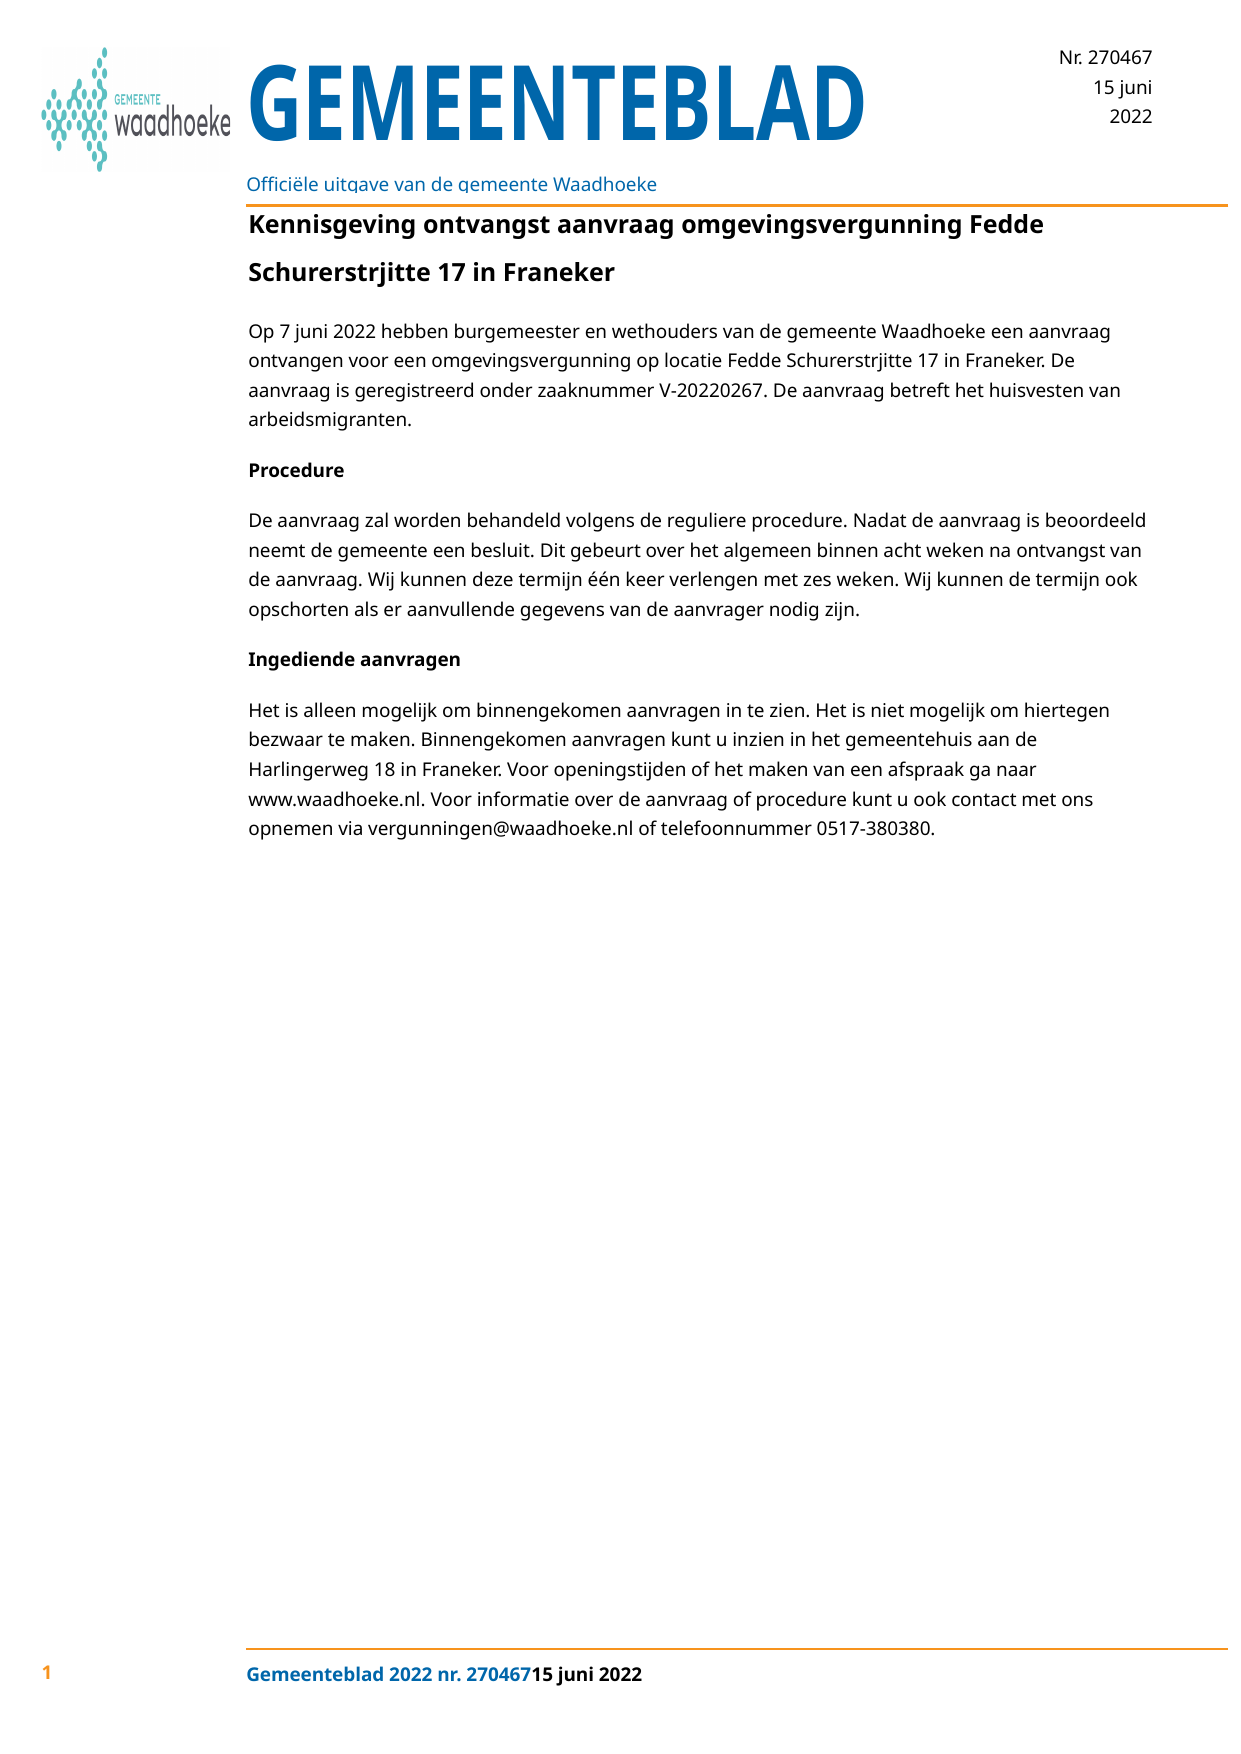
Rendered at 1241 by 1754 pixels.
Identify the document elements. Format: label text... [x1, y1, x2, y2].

text Op 7 juni 2022 hebben burgemeester en wethouders van de gemeente Waadhoeke een aanvraag ontvangen voor een omgevingsvergunning op locatie Fedde Schurerstrjitte 17 in Franeker. De aanvraag is geregistreerd onder zaaknummer V-20220267. De aanvraag betreft het huisvesten van arbeidsmigranten. [248, 318, 1152, 432]
text Procedure [248, 457, 1152, 483]
text Ingediende aanvragen [248, 647, 1152, 672]
picture [41, 47, 231, 172]
text Kennisgeving ontvangst aanvraag omgevingsvergunning Fedde Schurerstrjitte 17 in Franeker [248, 207, 1152, 288]
text Het is alleen mogelijk om binnengekomen aanvragen in te zien. Het is niet mogelijk om hiertegen bezwaar te maken. Binnengekomen aanvragen kunt u inzien in het gemeentehuis aan de Harlingerweg 18 in Franeker. Voor openingstijden of het maken van een afspraak ga naar www.waadhoeke.nl. Voor informatie over de aanvraag of procedure kunt u ook contact met ons opnemen via vergunningen@waadhoeke.nl of telefoonnummer 0517-380380. [248, 697, 1152, 841]
text De aanvraag zal worden behandeld volgens de reguliere procedure. Nadat de aanvraag is beoordeeld neemt de gemeente een besluit. Dit gebeurt over het algemeen binnen acht weken na ontvangst van de aanvraag. Wij kunnen deze termijn één keer verlengen met zes weken. Wij kunnen de termijn ook opschorten als er aanvullende gegevens van de aanvrager nodig zijn. [248, 507, 1152, 622]
